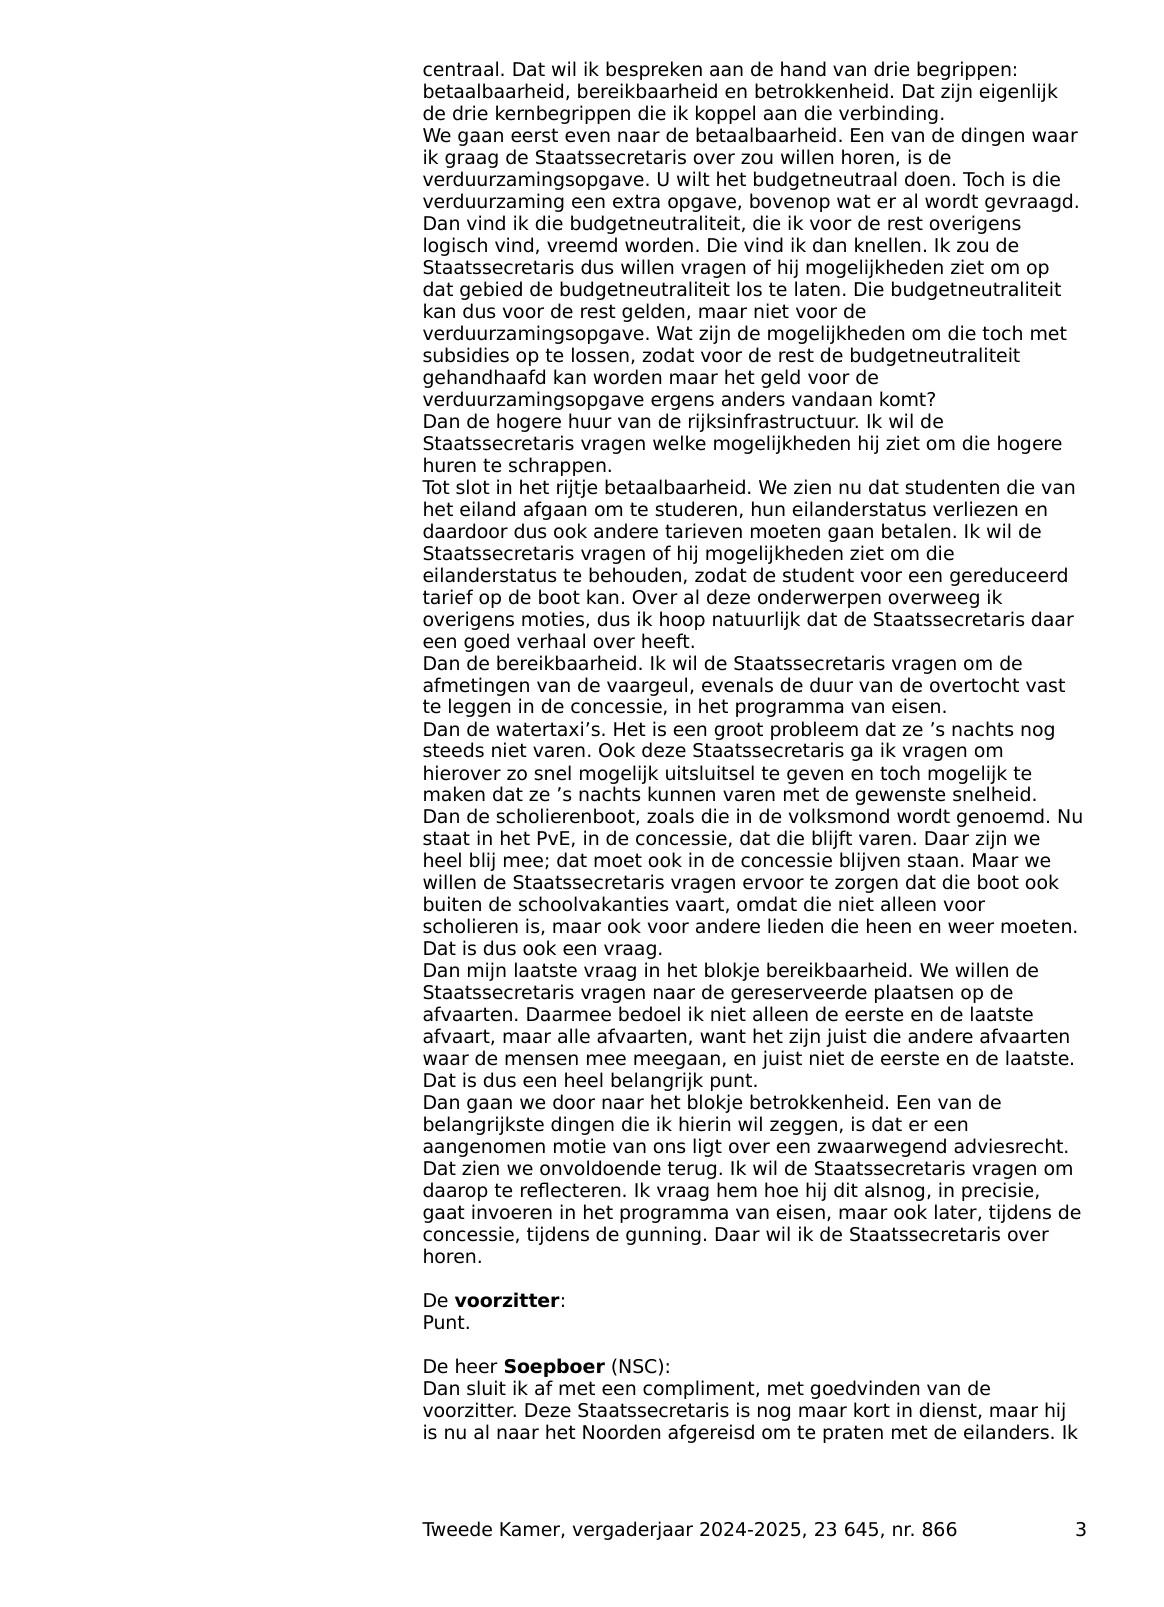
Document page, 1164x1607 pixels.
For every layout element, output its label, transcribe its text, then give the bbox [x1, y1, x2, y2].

text Dan de watertaxi’s. Het is een groot probleem dat ze ’s nachts nog steeds niet varen. Ook deze Staatssecretaris ga ik vragen om hierover zo snel mogelijk uitsluitsel te geven en toch mogelijk te maken dat ze ’s nachts kunnen varen met de gewenste snelheid. [422, 718, 1087, 806]
text Dan de hogere huur van de rijksinfrastructuur. Ik wil de Staatssecretaris vragen welke mogelijkheden hij ziet om die hogere huren te schrappen. [422, 411, 1087, 477]
text Dan de bereikbaarheid. Ik wil de Staatssecretaris vragen om de afmetingen van de vaargeul, evenals de duur van de overtocht vast te leggen in de concessie, in het programma van eisen. [422, 652, 1087, 718]
text Dan mijn laatste vraag in het blokje bereikbaarheid. We willen de Staatssecretaris vragen naar de gereserveerde plaatsen op de afvaarten. Daarmee bedoel ik niet alleen de eerste en de laatste afvaart, maar alle afvaarten, want het zijn juist die andere afvaarten waar de mensen mee meegaan, en juist niet de eerste en de laatste. Dat is dus een heel belangrijk punt. [422, 960, 1087, 1092]
text Dan sluit ik af met een compliment, met goedvinden van de voorzitter. Deze Staatssecretaris is nog maar kort in dienst, maar hij is nu al naar het Noorden afgereisd om te praten met de eilanders. Ik [422, 1378, 1087, 1444]
text Punt. [422, 1312, 1087, 1334]
text centraal. Dat wil ik bespreken aan de hand van drie begrippen: betaalbaarheid, bereikbaarheid en betrokkenheid. Dat zijn eigenlijk de drie kernbegrippen die ik koppel aan die verbinding. [422, 59, 1087, 125]
text We gaan eerst even naar de betaalbaarheid. Een van de dingen waar ik graag de Staatssecretaris over zou willen horen, is de verduurzamingsopgave. U wilt het budgetneutraal doen. Toch is die verduurzaming een extra opgave, bovenop wat er al wordt gevraagd. Dan vind ik die budgetneutraliteit, die ik voor de rest overigens logisch vind, vreemd worden. Die vind ik dan knellen. Ik zou de Staatssecretaris dus willen vragen of hij mogelijkheden ziet om op dat gebied de budgetneutraliteit los te laten. Die budgetneutraliteit kan dus voor de rest gelden, maar niet voor de verduurzamingsopgave. Wat zijn de mogelijkheden om die toch met subsidies op te lossen, zodat voor de rest de budgetneutraliteit gehandhaafd kan worden maar het geld voor de verduurzamingsopgave ergens anders vandaan komt? [422, 125, 1087, 411]
text Dan gaan we door naar het blokje betrokkenheid. Een van de belangrijkste dingen die ik hierin wil zeggen, is dat er een aangenomen motie van ons ligt over een zwaarwegend adviesrecht. Dat zien we onvoldoende terug. Ik wil de Staatssecretaris vragen om daarop te reflecteren. Ik vraag hem hoe hij dit alsnog, in precisie, gaat invoeren in het programma van eisen, maar ook later, tijdens de concessie, tijdens de gunning. Daar wil ik de Staatssecretaris over horen. [422, 1092, 1087, 1268]
text Dan de scholierenboot, zoals die in de volksmond wordt genoemd. Nu staat in het PvE, in de concessie, dat die blijft varen. Daar zijn we heel blij mee; dat moet ook in de concessie blijven staan. Maar we willen de Staatssecretaris vragen ervoor te zorgen dat die boot ook buiten de schoolvakanties vaart, omdat die niet alleen voor scholieren is, maar ook voor andere lieden die heen en weer moeten. Dat is dus ook een vraag. [422, 806, 1087, 960]
text De heer Soepboer (NSC): [422, 1356, 1087, 1378]
text De voorzitter: [422, 1290, 1087, 1312]
text Tot slot in het rijtje betaalbaarheid. We zien nu dat studenten die van het eiland afgaan om te studeren, hun eilanderstatus verliezen en daardoor dus ook andere tarieven moeten gaan betalen. Ik wil de Staatssecretaris vragen of hij mogelijkheden ziet om die eilanderstatus te behouden, zodat de student voor een gereduceerd tarief op de boot kan. Over al deze onderwerpen overweeg ik overigens moties, dus ik hoop natuurlijk dat de Staatssecretaris daar een goed verhaal over heeft. [422, 477, 1087, 652]
